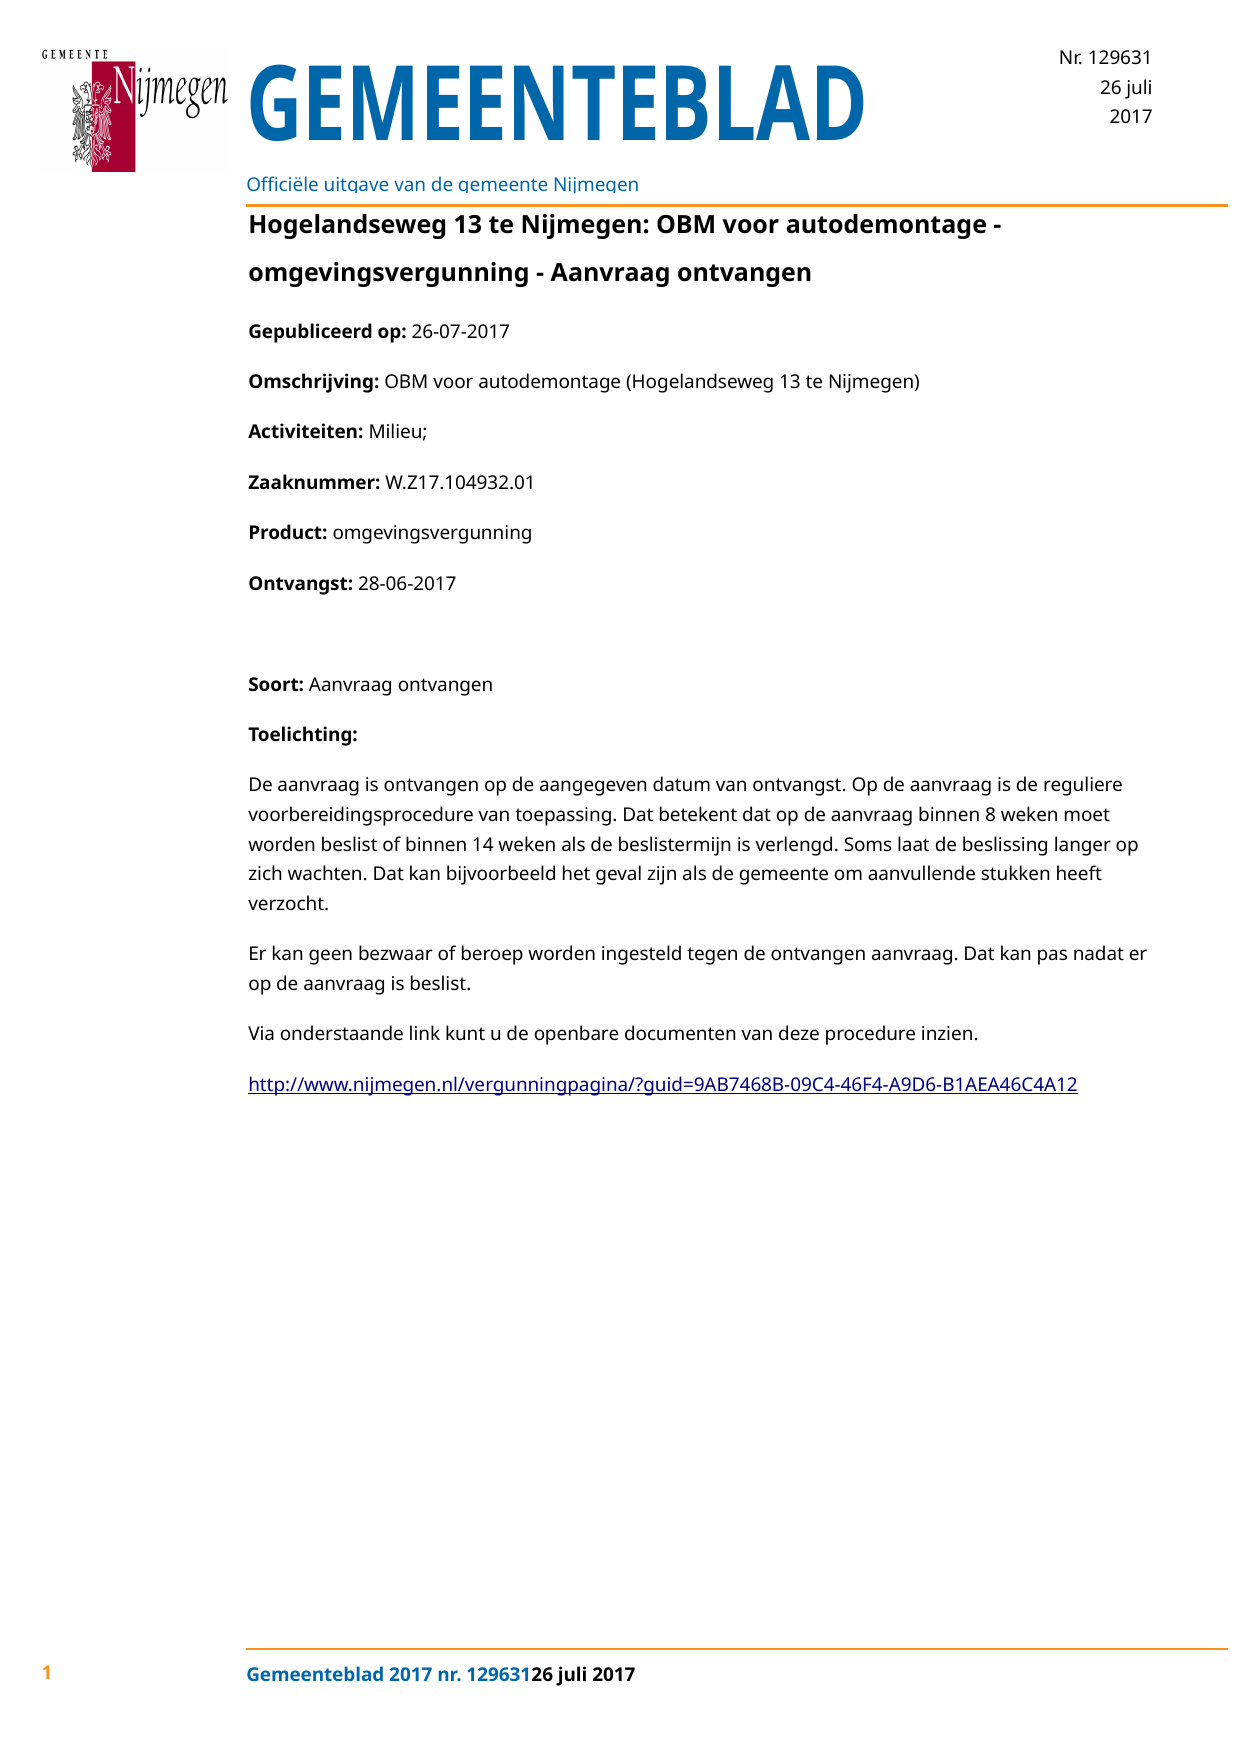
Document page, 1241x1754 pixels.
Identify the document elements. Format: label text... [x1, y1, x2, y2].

text Toelichting: [248, 721, 1152, 747]
text http://www.nijmegen.nl/vergunningpagina/?guid=9AB7468B-09C4-46F4-A9D6-B1AEA46C4A12 [248, 1071, 1152, 1097]
text Product: omgevingsvergunning [248, 519, 1152, 545]
text Er kan geen bezwaar of beroep worden ingesteld tegen de ontvangen aanvraag. Dat kan pas nadat er op de aanvraag is beslist. [248, 940, 1152, 996]
text Ontvangst: 28-06-2017 [248, 570, 1152, 596]
text Soort: Aanvraag ontvangen [248, 671, 1152, 697]
text Hogelandseweg 13 te Nijmegen: OBM voor autodemontage - omgevingsvergunning - Aanvraag ontvangen [248, 207, 1152, 288]
text Gepubliceerd op: 26-07-2017 [248, 318, 1152, 344]
text Activiteiten: Milieu; [248, 419, 1152, 444]
text De aanvraag is ontvangen op de aangegeven datum van ontvangst. Op de aanvraag is de reguliere voorbereidingsprocedure van toepassing. Dat betekent dat op de aanvraag binnen 8 weken moet worden beslist of binnen 14 weken als de beslistermijn is verlengd. Soms laat de beslissing langer op zich wachten. Dat kan bijvoorbeeld het geval zijn als de gemeente om aanvullende stukken heeft verzocht. [248, 772, 1152, 916]
text Zaaknummer: W.Z17.104932.01 [248, 469, 1152, 495]
text Omschrijving: OBM voor autodemontage (Hogelandseweg 13 te Nijmegen) [248, 368, 1152, 394]
text Via onderstaande link kunt u de openbare documenten van deze procedure inzien. [248, 1020, 1152, 1046]
picture [41, 47, 231, 172]
